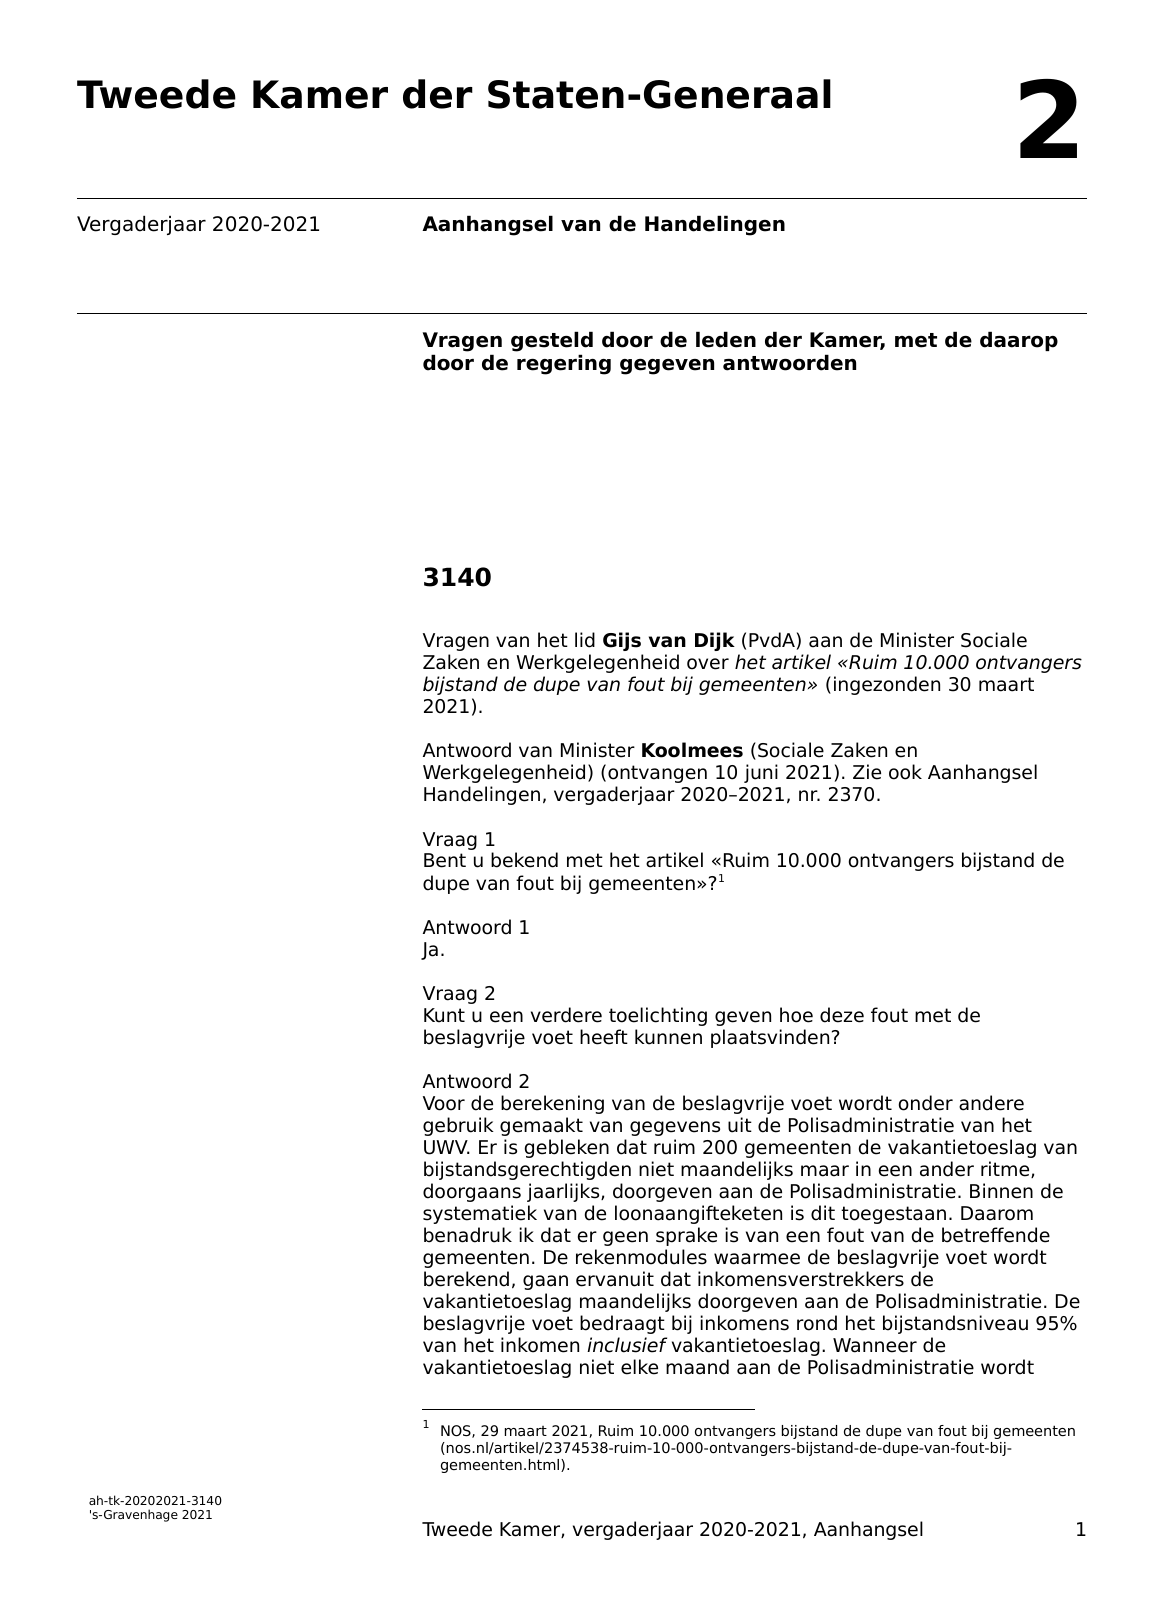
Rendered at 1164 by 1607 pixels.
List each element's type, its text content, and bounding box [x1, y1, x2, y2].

text Kunt u een verdere toelichting geven hoe deze fout met de beslagvrije voet heeft kunnen plaatsvinden? [422, 1005, 1087, 1049]
text Ja. [422, 938, 1087, 961]
text Voor de berekening van de beslagvrije voet wordt onder andere gebruik gemaakt van gegevens uit de Polisadministratie van het UWV. Er is gebleken dat ruim 200 gemeenten de vakantietoeslag van bijstandsgerechtigden niet maandelijks maar in een ander ritme, doorgaans jaarlijks, doorgeven aan de Polisadministratie. Binnen de systematiek van de loonaangifteketen is dit toegestaan. Daarom benadruk ik dat er geen sprake is van een fout van de betreffende gemeenten. De rekenmodules waarmee de beslagvrije voet wordt berekend, gaan ervanuit dat inkomensverstrekkers de vakantietoeslag maandelijks doorgeven aan de Polisadministratie. De beslagvrije voet bedraagt bij inkomens rond het bijstandsniveau 95% van het inkomen inclusief vakantietoeslag. Wanneer de vakantietoeslag niet elke maand aan de Polisadministratie wordt [422, 1093, 1087, 1378]
text Vragen van het lid Gijs van Dijk (PvdA) aan de Minister Sociale Zaken en Werkgelegenheid over het artikel «Ruim 10.000 ontvangers bijstand de dupe van fout bij gemeenten» (ingezonden 30 maart 2021). [422, 630, 1087, 718]
table_cell Vergaderjaar 2020-2021 [77, 199, 422, 313]
text Antwoord 1 [422, 917, 1087, 938]
table_cell Aanhangsel van de Handelingen [422, 199, 1087, 313]
text Antwoord 2 [422, 1071, 1087, 1093]
text Vraag 1 [422, 828, 1087, 850]
text ah-tk-20202021-3140 [88, 1494, 323, 1508]
text Bent u bekend met het artikel «Ruim 10.000 ontvangers bijstand de dupe van fout bij gemeenten»? [422, 850, 1087, 894]
text Vraag 2 [422, 983, 1087, 1005]
text 3140 [422, 563, 1087, 592]
text Antwoord van Minister Koolmees (Sociale Zaken en Werkgelegenheid) (ontvangen 10 juni 2021). Zie ook Aanhangsel Handelingen, vergaderjaar 2020–2021, nr. 2370. [422, 740, 1087, 806]
table_cell [77, 314, 422, 375]
text 's-Gravenhage 2021 [88, 1508, 323, 1522]
table_header Tweede Kamer der Staten-Generaal [77, 59, 886, 198]
table_header 2 [886, 59, 1087, 198]
table_cell Vragen gesteld door de leden der Kamer, met de daarop door de regering gegeven antwoorden [422, 314, 1087, 375]
text NOS, 29 maart 2021, Ruim 10.000 ontvangers bijstand de dupe van fout bij gemeenten (nos.nl/artikel/2374538-ruim-10-000-ontvangers-bijstand-de-dupe-van-fout-bij-gemeenten.html). [422, 1418, 1087, 1474]
